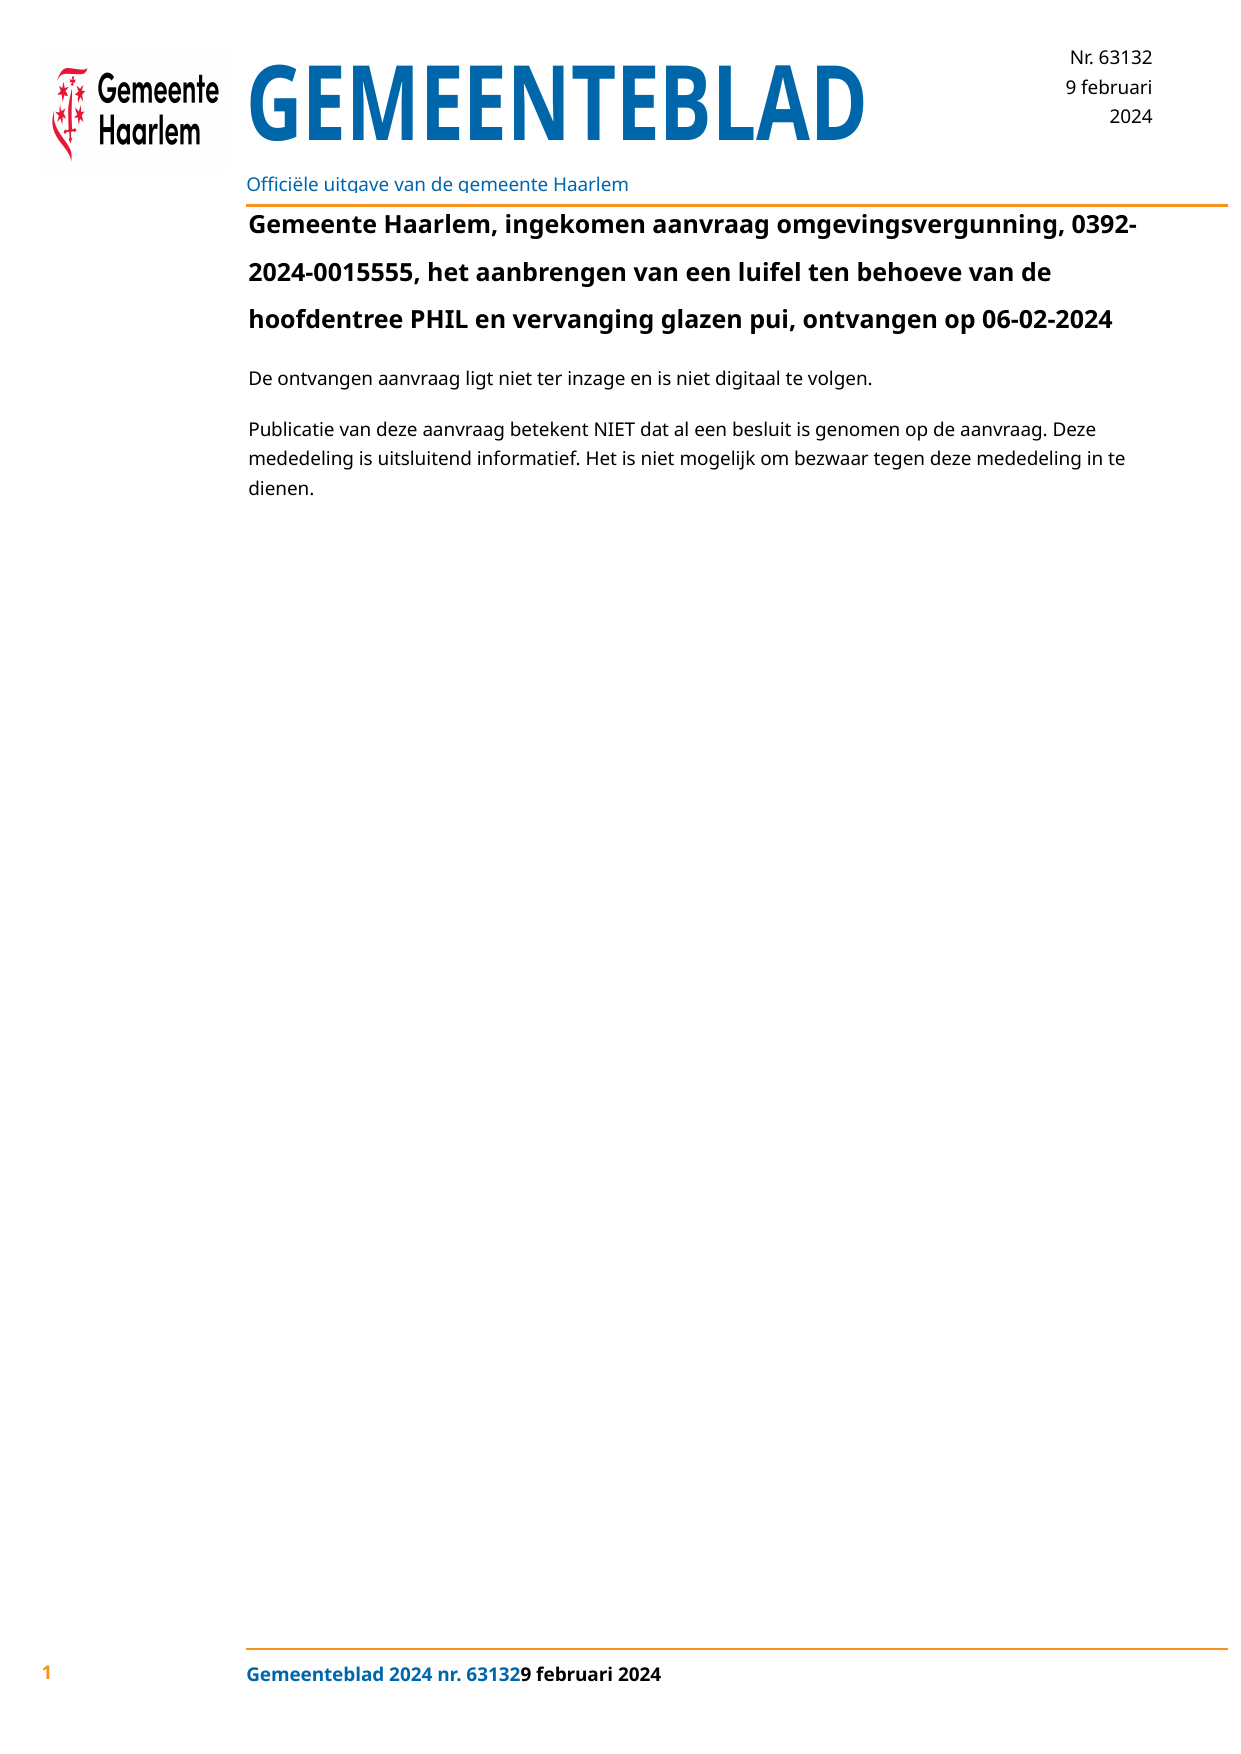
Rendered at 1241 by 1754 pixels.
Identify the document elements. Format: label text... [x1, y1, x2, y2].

picture [41, 47, 231, 172]
text De ontvangen aanvraag ligt niet ter inzage en is niet digitaal te volgen. [248, 366, 1152, 391]
text Publicatie van deze aanvraag betekent NIET dat al een besluit is genomen op de aanvraag. Deze mededeling is uitsluitend informatief. Het is niet mogelijk om bezwaar tegen deze mededeling in te dienen. [248, 416, 1152, 501]
text Gemeente Haarlem, ingekomen aanvraag omgevingsvergunning, 0392-2024-0015555, het aanbrengen van een luifel ten behoeve van de hoofdentree PHIL en vervanging glazen pui, ontvangen op 06-02-2024 [248, 207, 1152, 336]
